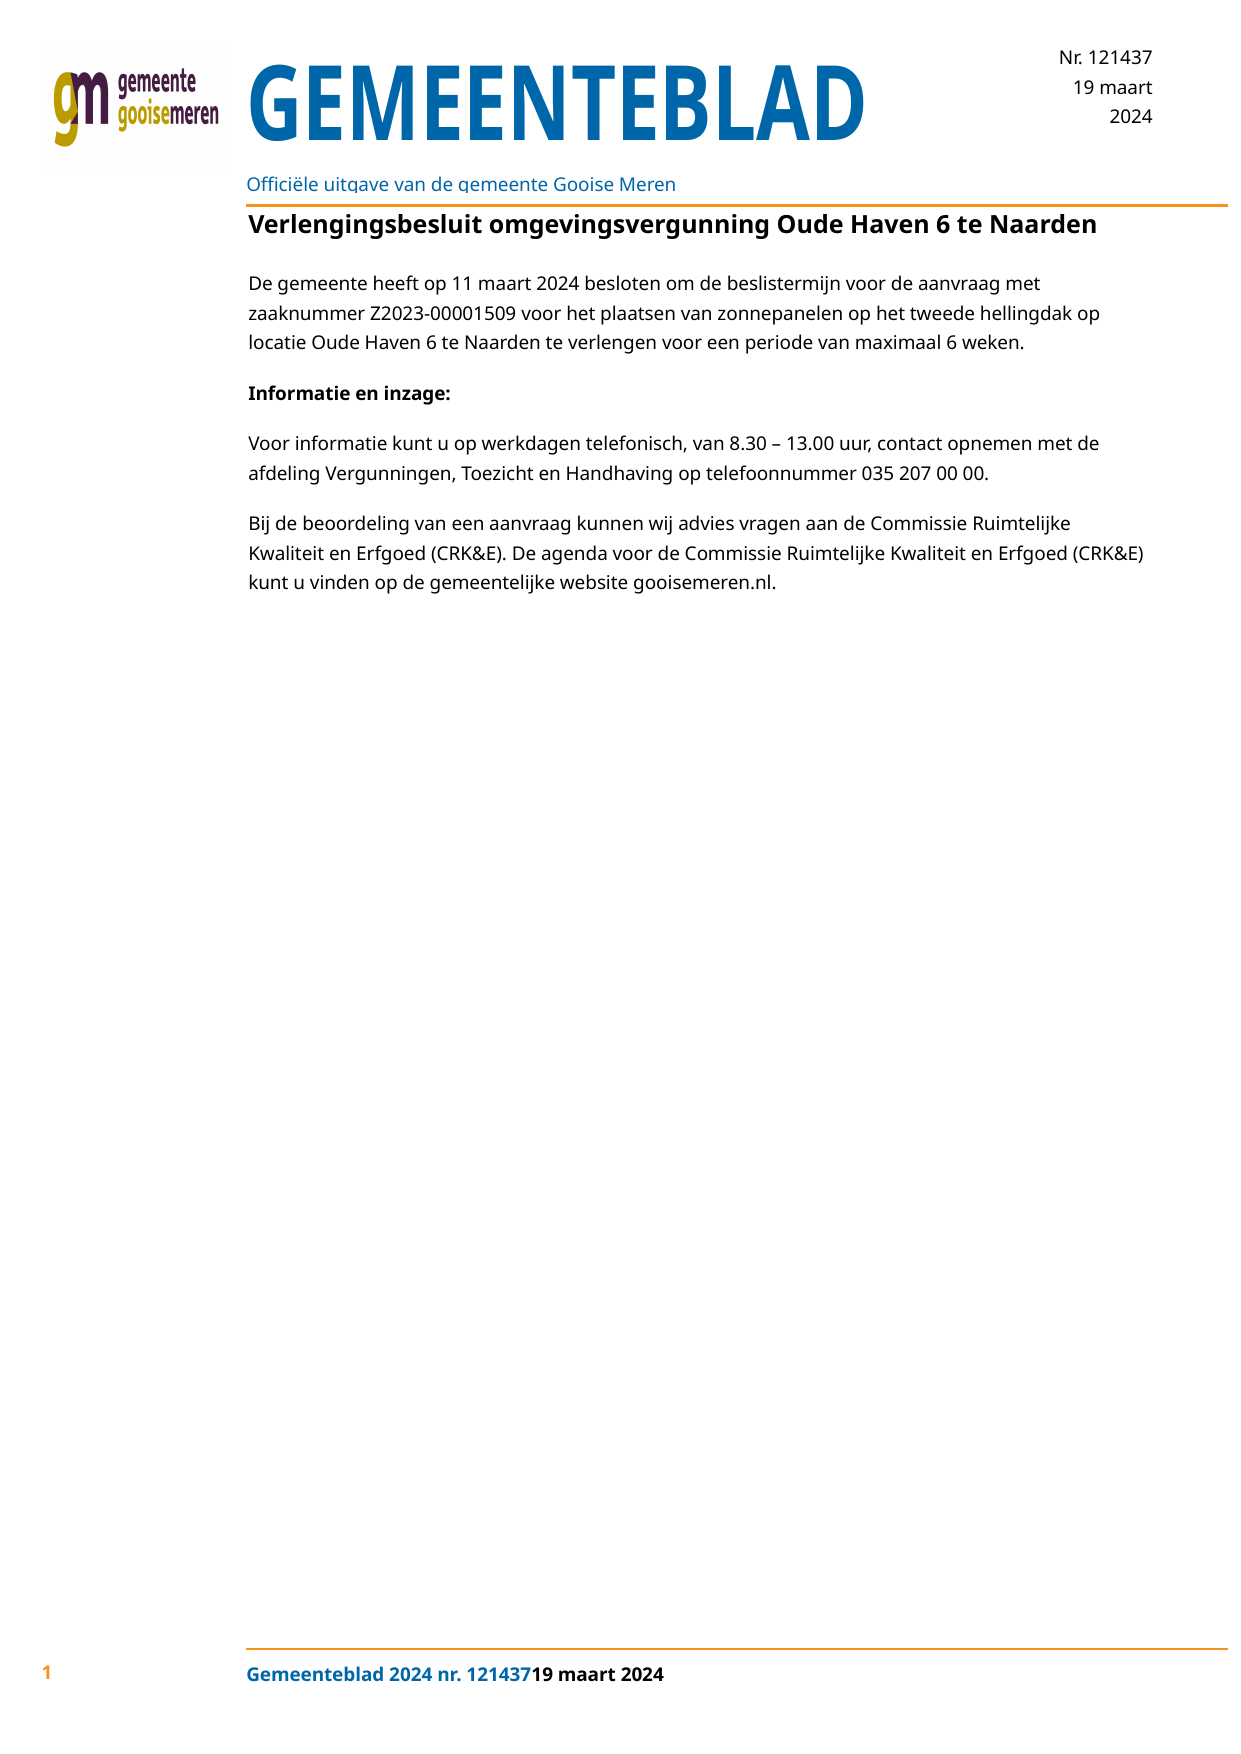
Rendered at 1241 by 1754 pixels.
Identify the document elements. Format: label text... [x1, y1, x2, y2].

text Verlengingsbesluit omgevingsvergunning Oude Haven 6 te Naarden [248, 207, 1152, 241]
text Bij de beoordeling van een aanvraag kunnen wij advies vragen aan de Commissie Ruimtelijke Kwaliteit en Erfgoed (CRK&E). De agenda voor de Commissie Ruimtelijke Kwaliteit en Erfgoed (CRK&E) kunt u vinden op de gemeentelijke website gooisemeren.nl. [248, 510, 1152, 595]
picture [41, 47, 231, 172]
text De gemeente heeft op 11 maart 2024 besloten om de beslistermijn voor de aanvraag met zaaknummer Z2023-00001509 voor het plaatsen van zonnepanelen op het tweede hellingdak op locatie Oude Haven 6 te Naarden te verlengen voor een periode van maximaal 6 weken. [248, 270, 1152, 355]
text Informatie en inzage: [248, 380, 1152, 406]
text Voor informatie kunt u op werkdagen telefonisch, van 8.30 – 13.00 uur, contact opnemen met de afdeling Vergunningen, Toezicht en Handhaving op telefoonnummer 035 207 00 00. [248, 430, 1152, 486]
